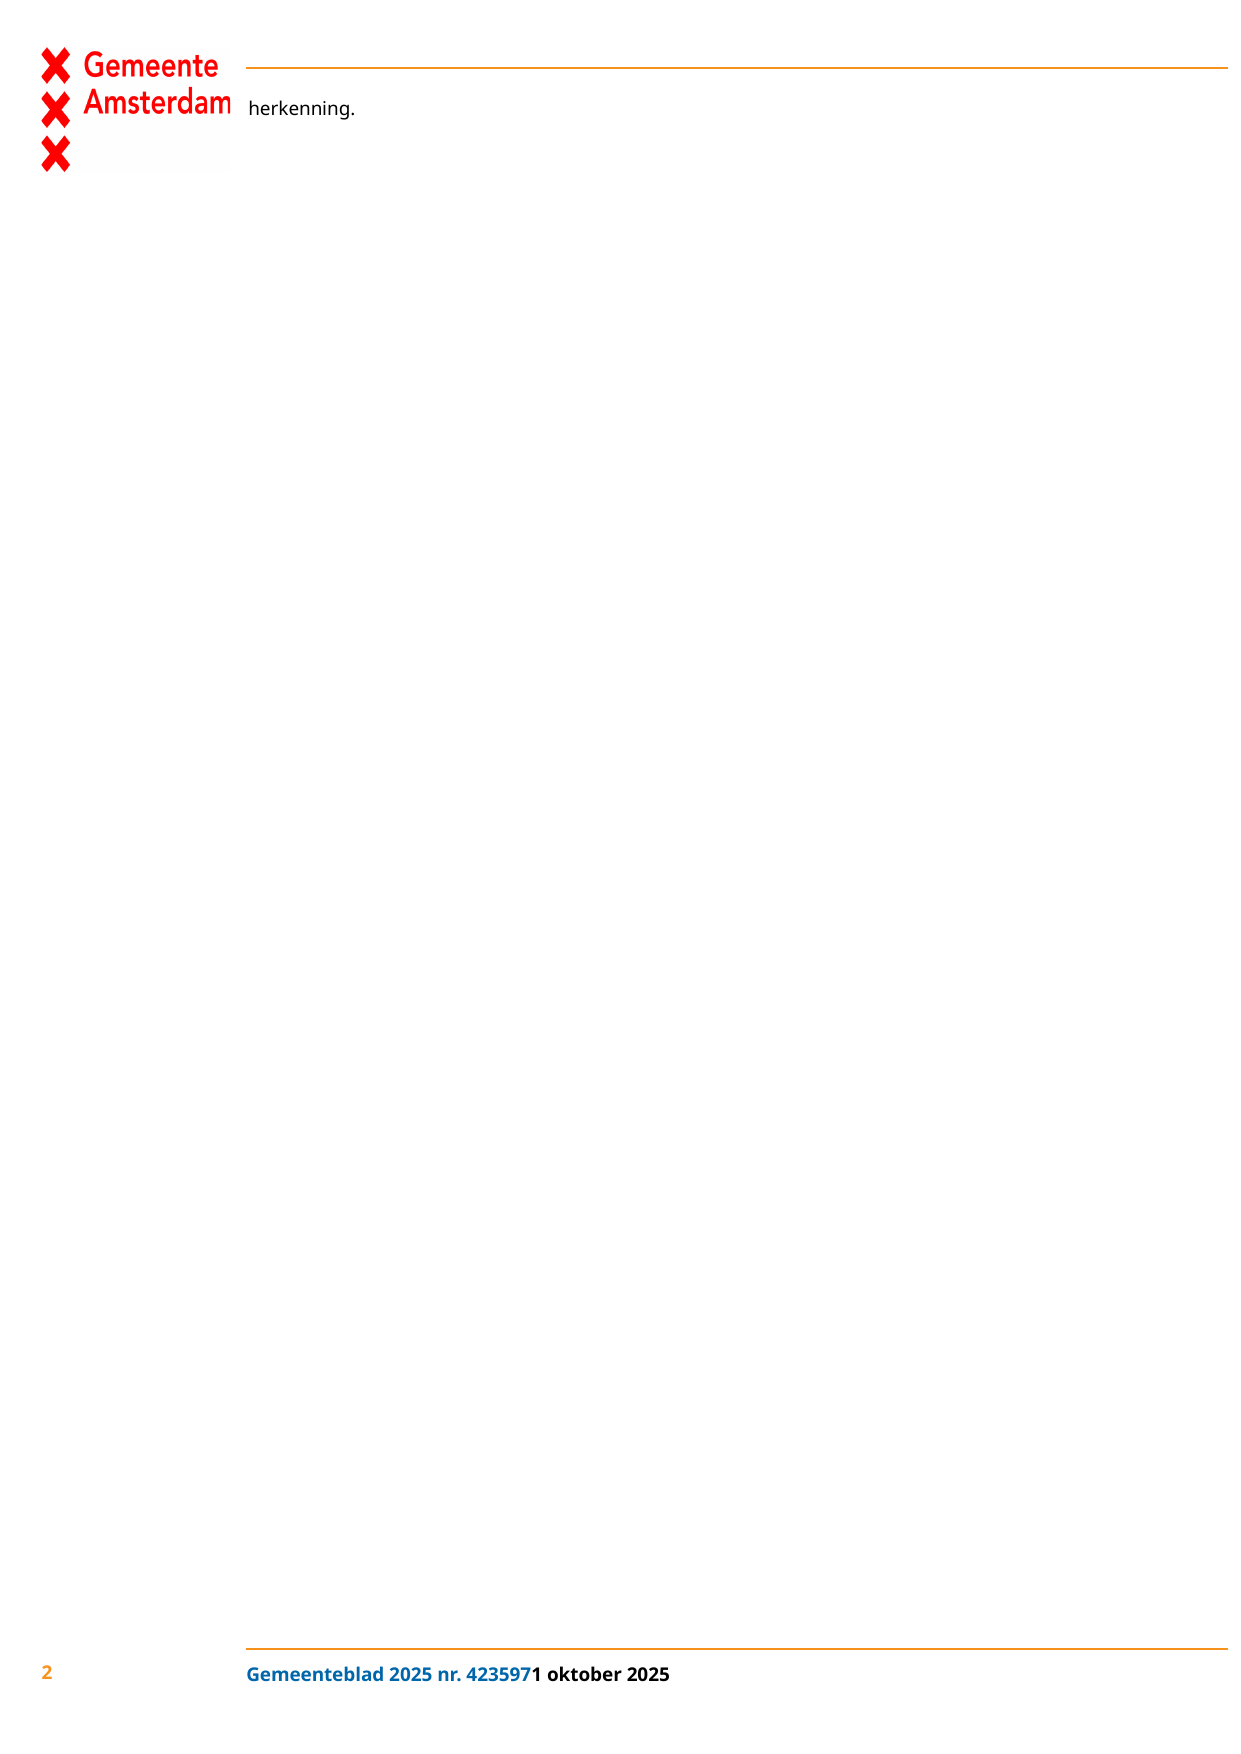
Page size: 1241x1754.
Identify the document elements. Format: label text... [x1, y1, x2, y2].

picture [41, 47, 231, 172]
text herkenning. [248, 95, 1152, 121]
